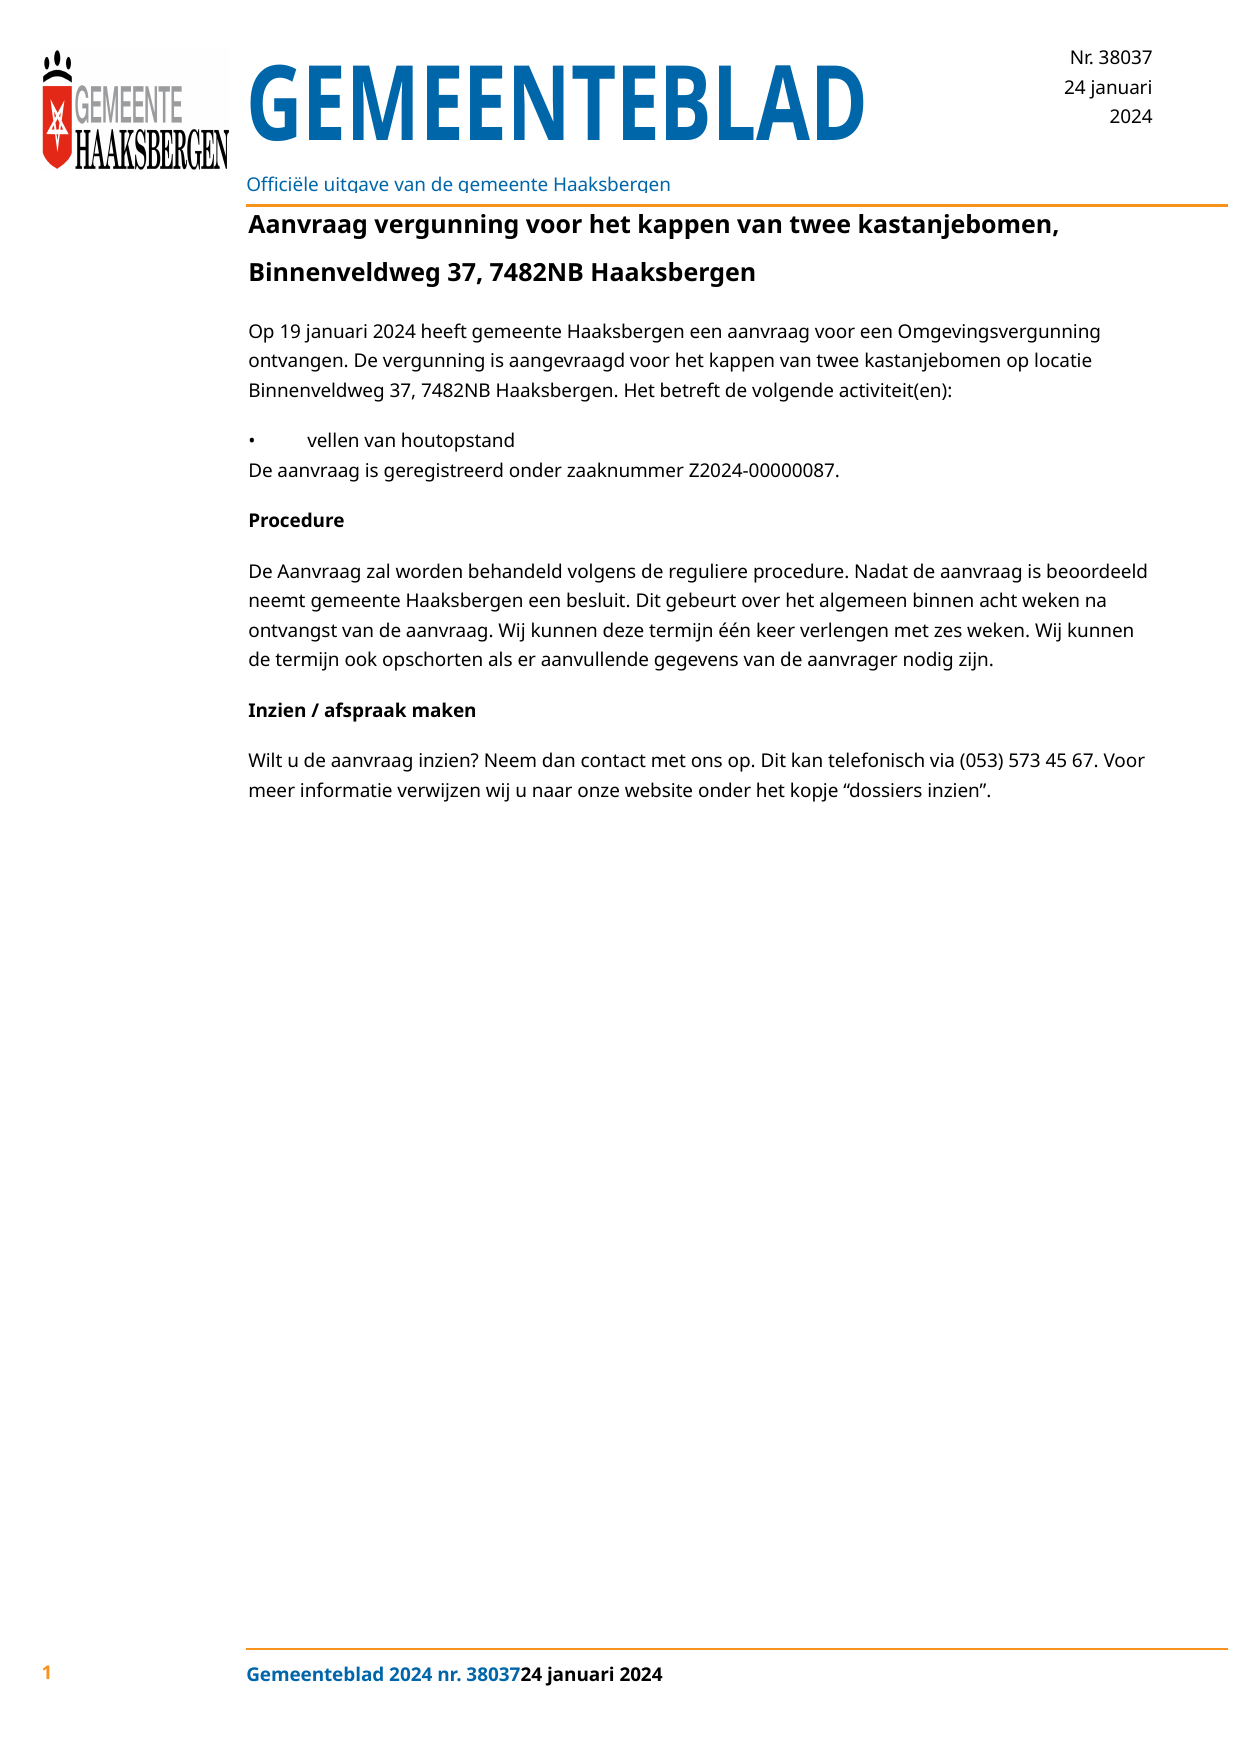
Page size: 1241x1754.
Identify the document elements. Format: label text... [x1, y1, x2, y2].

text Op 19 januari 2024 heeft gemeente Haaksbergen een aanvraag voor een Omgevingsvergunning ontvangen. De vergunning is aangevraagd voor het kappen van twee kastanjebomen op locatie Binnenveldweg 37, 7482NB Haaksbergen. Het betreft de volgende activiteit(en): [248, 318, 1152, 403]
text Wilt u de aanvraag inzien? Neem dan contact met ons op. Dit kan telefonisch via (053) 573 45 67. Voor meer informatie verwijzen wij u naar onze website onder het kopje “dossiers inzien”. [248, 747, 1152, 803]
text Aanvraag vergunning voor het kappen van twee kastanjebomen, Binnenveldweg 37, 7482NB Haaksbergen [248, 207, 1152, 288]
picture [41, 47, 231, 172]
list vellen van houtopstand [248, 427, 1152, 453]
text De aanvraag is geregistreerd onder zaaknummer Z2024-00000087. [248, 457, 1152, 483]
text Inzien / afspraak maken [248, 697, 1152, 723]
text Procedure [248, 507, 1152, 533]
text De Aanvraag zal worden behandeld volgens de reguliere procedure. Nadat de aanvraag is beoordeeld neemt gemeente Haaksbergen een besluit. Dit gebeurt over het algemeen binnen acht weken na ontvangst van de aanvraag. Wij kunnen deze termijn één keer verlengen met zes weken. Wij kunnen de termijn ook opschorten als er aanvullende gegevens van de aanvrager nodig zijn. [248, 558, 1152, 672]
